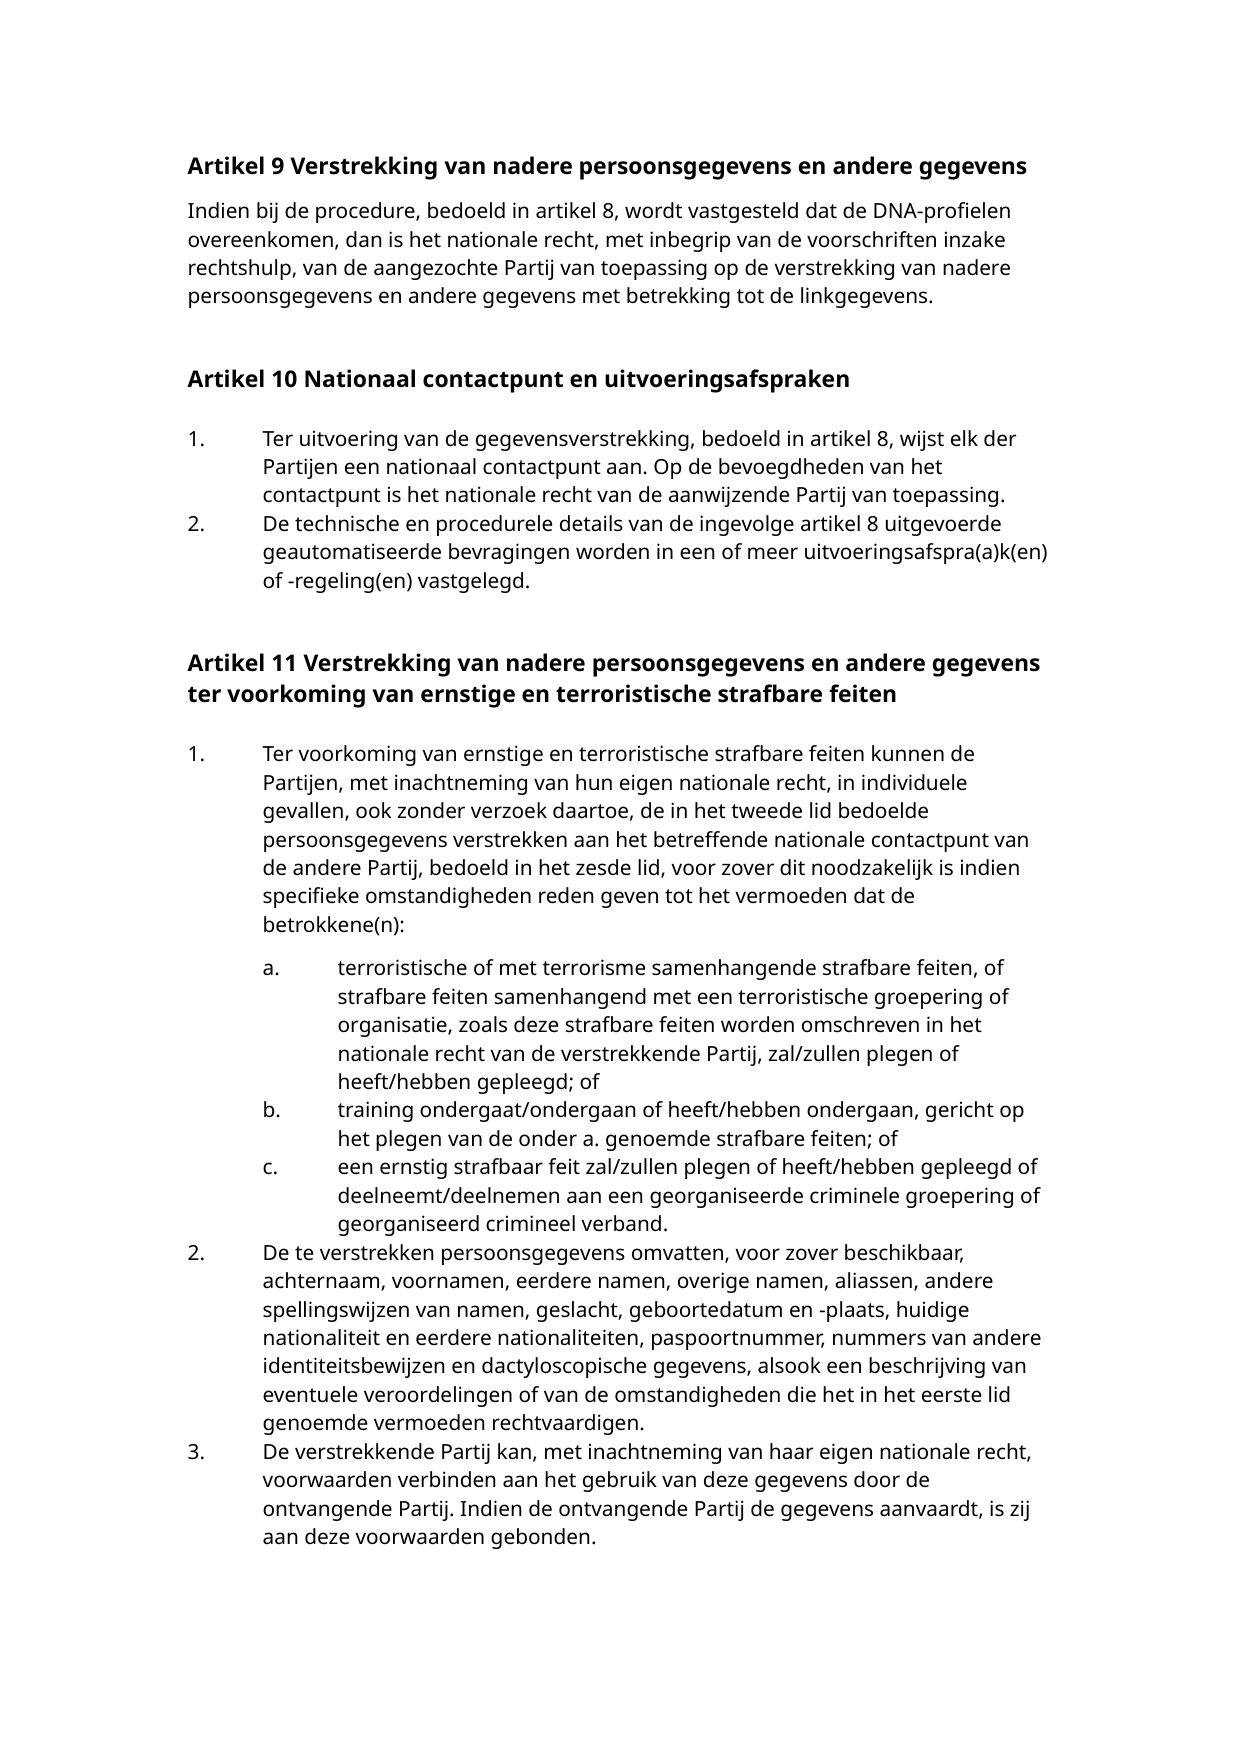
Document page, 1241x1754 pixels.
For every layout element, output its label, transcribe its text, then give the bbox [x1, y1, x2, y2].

subtitle Artikel 10 Nationaal contactpunt en uitvoeringsafspraken [187, 362, 1053, 394]
list De technische en procedurele details van de ingevolge artikel 8 uitgevoerde geautomatiseerde bevragingen worden in een of meer uitvoeringsafspra(a)k(en) of -regeling(en) vastgelegd. [187, 509, 1053, 594]
list De te verstrekken persoonsgegevens omvatten, voor zover beschikbaar, achternaam, voornamen, eerdere namen, overige namen, aliassen, andere spellingswijzen van namen, geslacht, geboortedatum en -plaats, huidige nationaliteit en eerdere nationaliteiten, paspoortnummer, nummers van andere identiteitsbewijzen en dactyloscopische gegevens, alsook een beschrijving van eventuele veroordelingen of van de omstandigheden die het in het eerste lid genoemde vermoeden rechtvaardigen. [187, 1238, 1053, 1437]
list training ondergaat/ondergaan of heeft/hebben ondergaan, gericht op het plegen van de onder a. genoemde strafbare feiten; of [262, 1096, 1053, 1152]
list terroristische of met terrorisme samenhangende strafbare feiten, of strafbare feiten samenhangend met een terroristische groepering of organisatie, zoals deze strafbare feiten worden omschreven in het nationale recht van de verstrekkende Partij, zal/zullen plegen of heeft/hebben gepleegd; of [262, 953, 1053, 1096]
subtitle Artikel 11 Verstrekking van nadere persoonsgegevens en andere gegevens ter voorkoming van ernstige en terroristische strafbare feiten [187, 647, 1053, 709]
list Ter uitvoering van de gegevensverstrekking, bedoeld in artikel 8, wijst elk der Partijen een nationaal contactpunt aan. Op de bevoegdheden van het contactpunt is het nationale recht van de aanwijzende Partij van toepassing. [187, 424, 1053, 509]
list een ernstig strafbaar feit zal/zullen plegen of heeft/hebben gepleegd of deelneemt/deelnemen aan een georganiseerde criminele groepering of georganiseerd crimineel verband. [262, 1152, 1053, 1238]
text Indien bij de procedure, bedoeld in artikel 8, wordt vastgesteld dat de DNA-profielen overeenkomen, dan is het nationale recht, met inbegrip van de voorschriften inzake rechtshulp, van de aangezochte Partij van toepassing op de verstrekking van nadere persoonsgegevens en andere gegevens met betrekking tot de linkgegevens. [187, 196, 1053, 310]
list De verstrekkende Partij kan, met inachtneming van haar eigen nationale recht, voorwaarden verbinden aan het gebruik van deze gegevens door de ontvangende Partij. Indien de ontvangende Partij de gegevens aanvaardt, is zij aan deze voorwaarden gebonden. [187, 1437, 1053, 1551]
list Ter voorkoming van ernstige en terroristische strafbare feiten kunnen de Partijen, met inachtneming van hun eigen nationale recht, in individuele gevallen, ook zonder verzoek daartoe, de in het tweede lid bedoelde persoonsgegevens verstrekken aan het betreffende nationale contactpunt van de andere Partij, bedoeld in het zesde lid, voor zover dit noodzakelijk is indien specifieke omstandigheden reden geven tot het vermoeden dat de betrokkene(n): [187, 739, 1053, 938]
subtitle Artikel 9 Verstrekking van nadere persoonsgegevens en andere gegevens [187, 150, 1053, 181]
